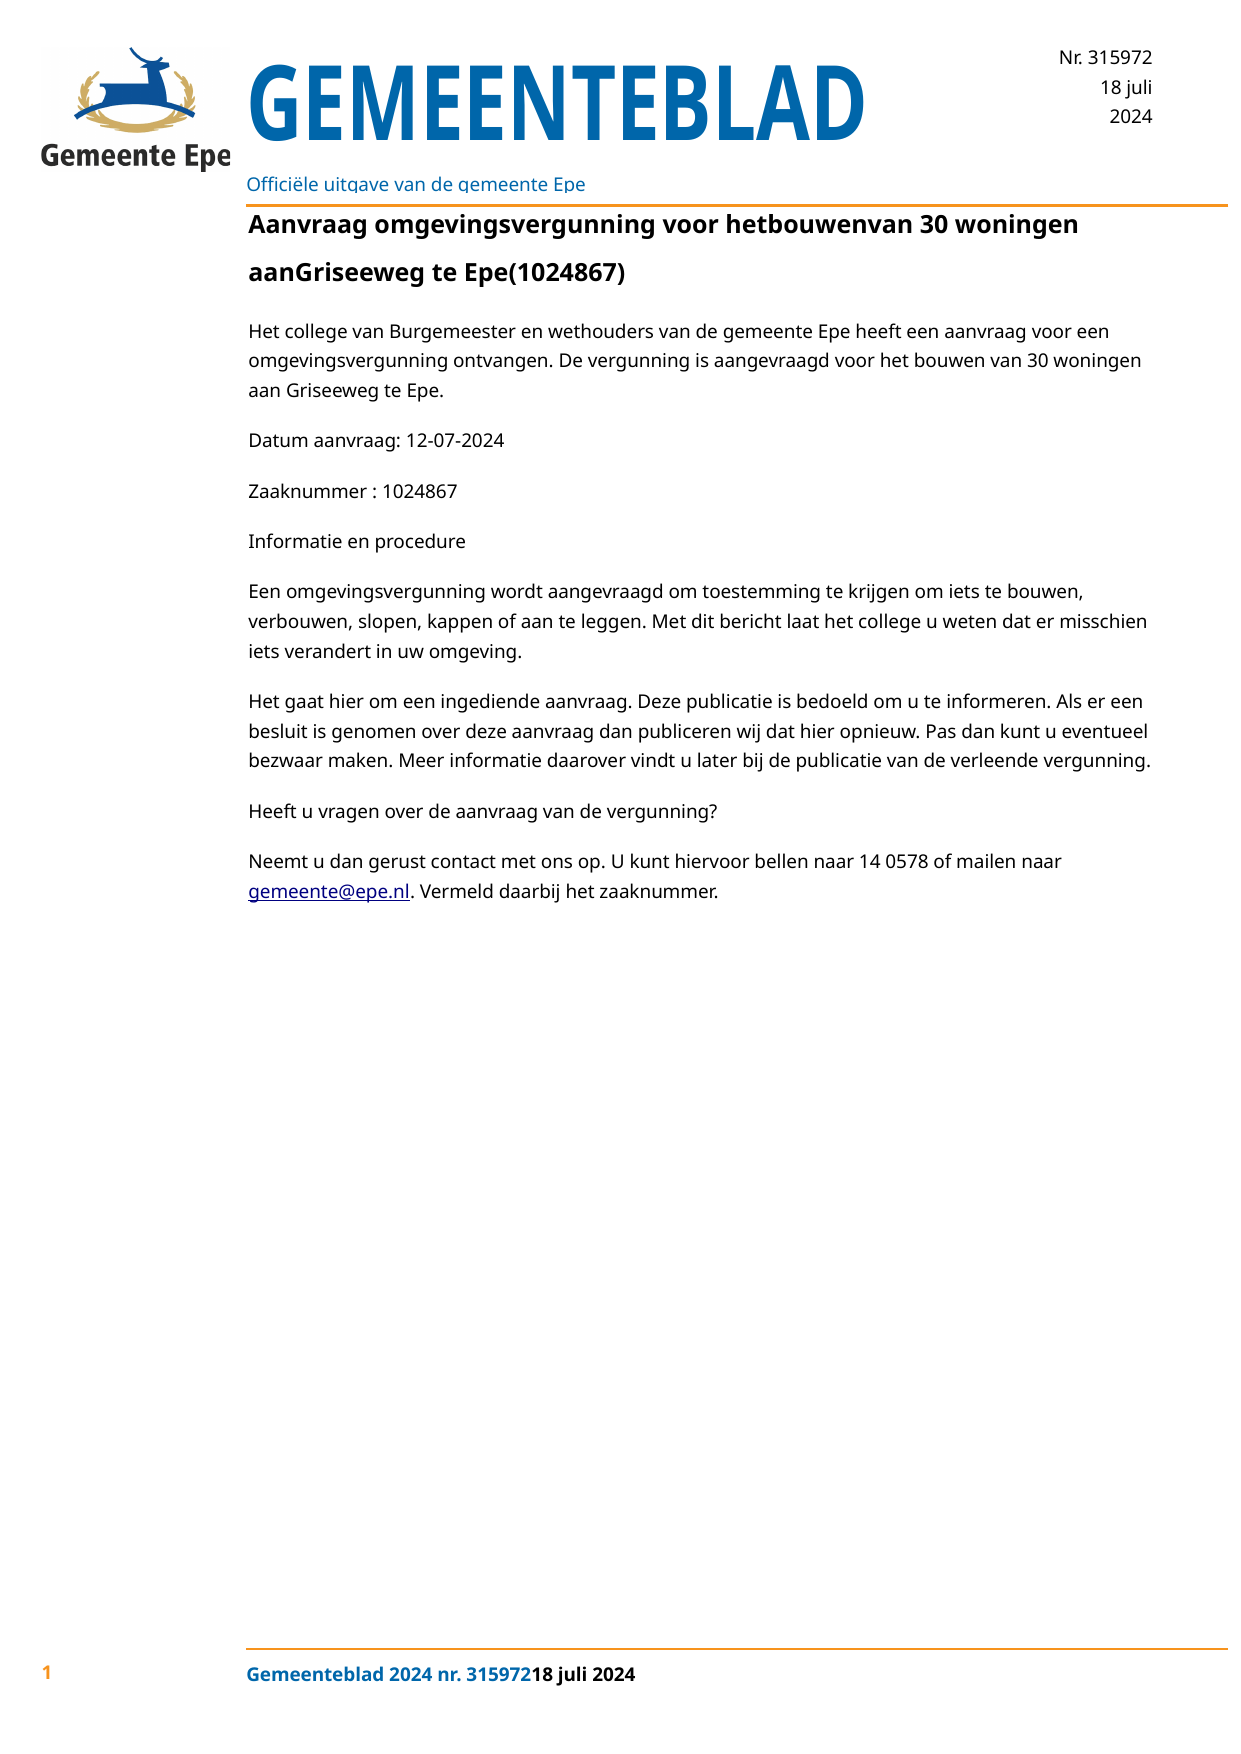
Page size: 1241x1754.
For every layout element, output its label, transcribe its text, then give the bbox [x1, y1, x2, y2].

text Heeft u vragen over de aanvraag van de vergunning? [248, 798, 1152, 824]
text Aanvraag omgevingsvergunning voor hetbouwenvan 30 woningen aanGriseeweg te Epe(1024867) [248, 207, 1152, 288]
text Informatie en procedure [248, 528, 1152, 554]
picture [41, 47, 231, 172]
text Het gaat hier om een ingediende aanvraag. Deze publicatie is bedoeld om u te informeren. Als er een besluit is genomen over deze aanvraag dan publiceren wij dat hier opnieuw. Pas dan kunt u eventueel bezwaar maken. Meer informatie daarover vindt u later bij de publicatie van de verleende vergunning. [248, 688, 1152, 773]
text Neemt u dan gerust contact met ons op. U kunt hiervoor bellen naar 14 0578 of mailen naar gemeente@epe.nl. Vermeld daarbij het zaaknummer. [248, 848, 1152, 904]
text Het college van Burgemeester en wethouders van de gemeente Epe heeft een aanvraag voor een omgevingsvergunning ontvangen. De vergunning is aangevraagd voor het bouwen van 30 woningen aan Griseeweg te Epe. [248, 318, 1152, 403]
text Datum aanvraag: 12-07-2024 [248, 427, 1152, 453]
text Een omgevingsvergunning wordt aangevraagd om toestemming te krijgen om iets te bouwen, verbouwen, slopen, kappen of aan te leggen. Met dit bericht laat het college u weten dat er misschien iets verandert in uw omgeving. [248, 579, 1152, 664]
text Zaaknummer : 1024867 [248, 478, 1152, 504]
